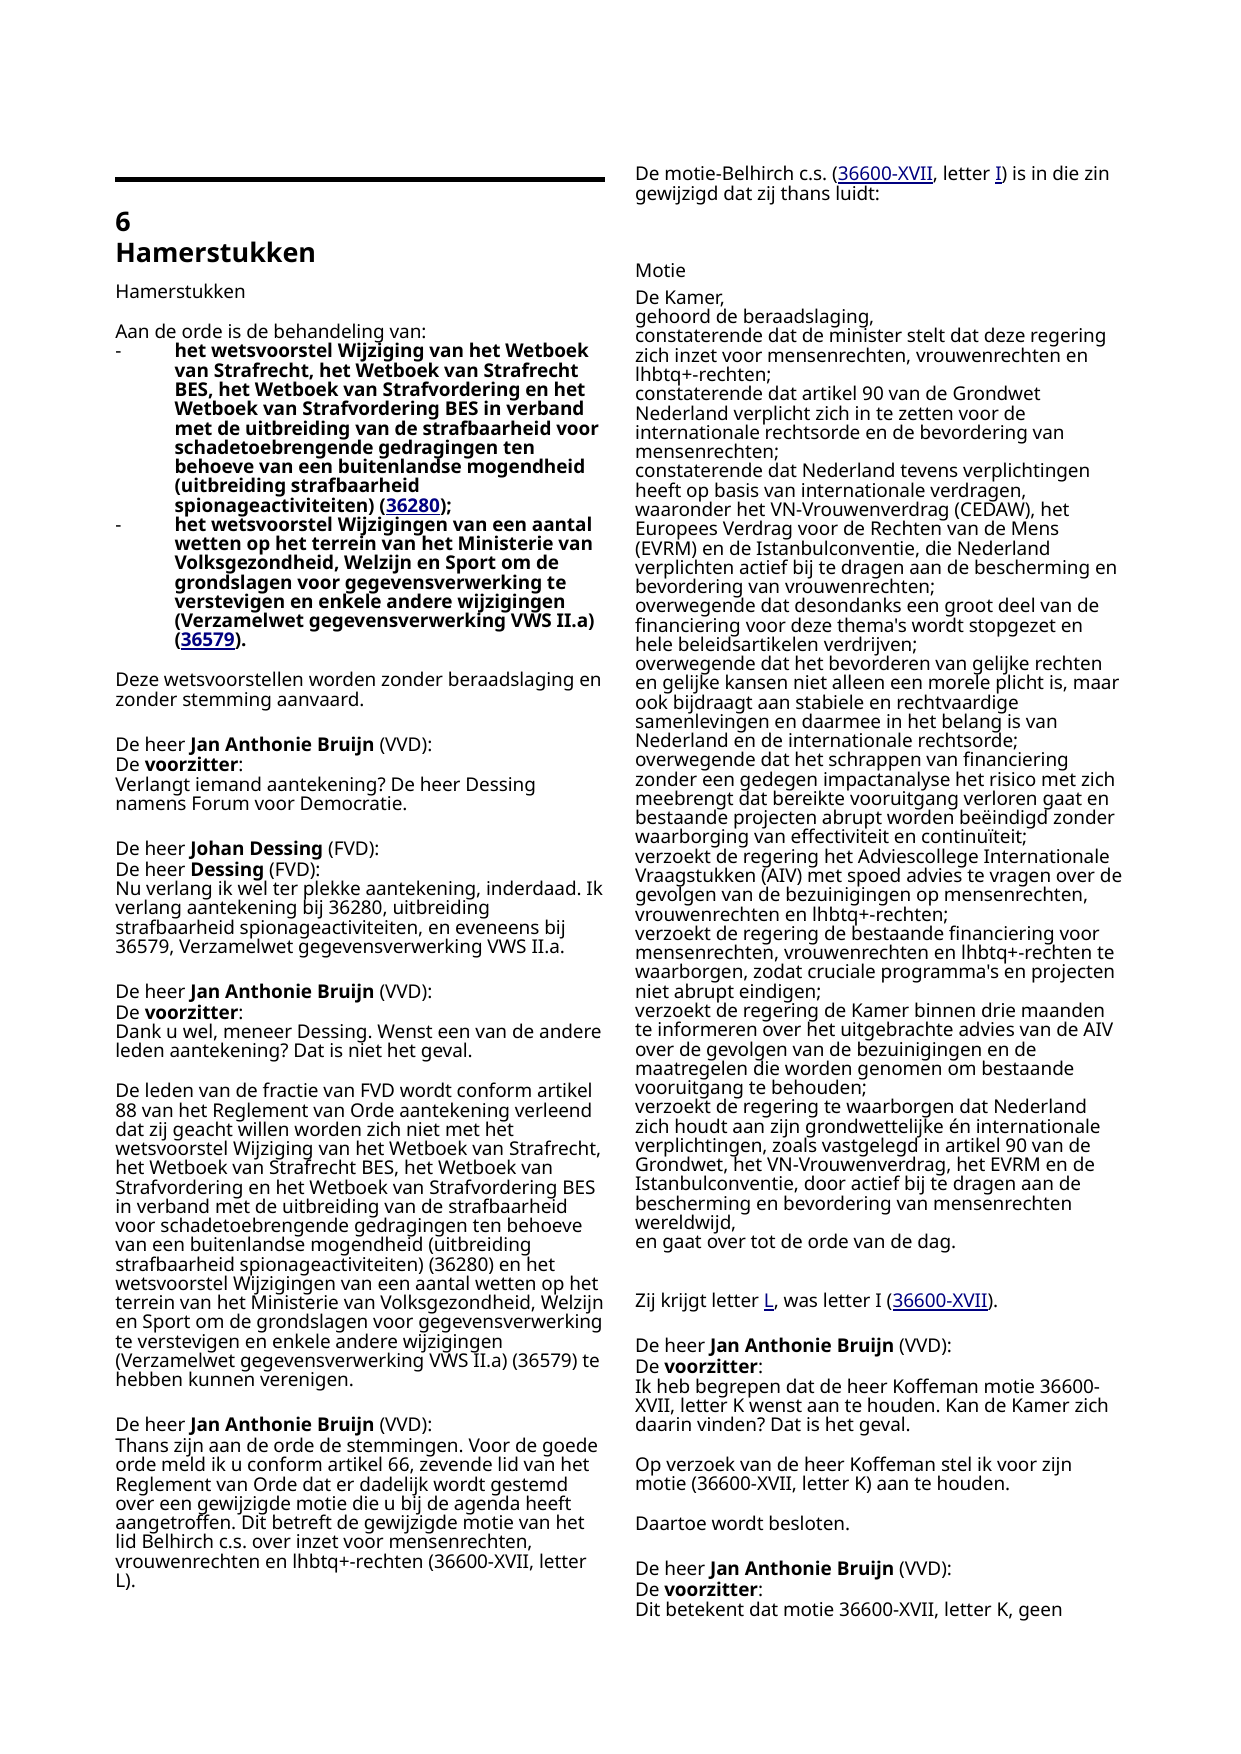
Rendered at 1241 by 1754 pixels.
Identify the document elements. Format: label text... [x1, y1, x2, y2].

text De heer Jan Anthonie Bruijn (VVD): [115, 1411, 605, 1437]
text De heer Jan Anthonie Bruijn (VVD): [635, 1333, 1125, 1358]
text constaterende dat de minister stelt dat deze regering zich inzet voor mensenrechten, vrouwenrechten en lhbtq+-rechten; [635, 327, 1125, 385]
text overwegende dat desondanks een groot deel van de financiering voor deze thema's wordt stopgezet en hele beleidsartikelen verdrijven; [635, 597, 1125, 655]
text De voorzitter: [115, 1004, 605, 1023]
text De voorzitter: [115, 756, 605, 776]
text De heer Jan Anthonie Bruijn (VVD): [115, 978, 605, 1004]
text Verlangt iemand aantekening? De heer Dessing namens Forum voor Democratie. [115, 776, 605, 814]
list het wetsvoorstel Wijziging van het Wetboek van Strafrecht, het Wetboek van Strafrecht BES, het Wetboek van Strafvordering en het Wetboek van Strafvordering BES in verband met de uitbreiding van de strafbaarheid voor schadetoebrengende gedragingen ten behoeve van een buitenlandse mogendheid (uitbreiding strafbaarheid spionageactiviteiten) (36280); [115, 342, 605, 516]
text De voorzitter: [635, 1358, 1125, 1378]
text Hamerstukken [115, 283, 605, 302]
text overwegende dat het schrappen van financiering zonder een gedegen impactanalyse het risico met zich meebrengt dat bereikte vooruitgang verloren gaat en bestaande projecten abrupt worden beëindigd zonder waarborging van effectiviteit en continuïteit; [635, 751, 1125, 848]
text De heer Jan Anthonie Bruijn (VVD): [115, 731, 605, 756]
text De voorzitter: [635, 1581, 1125, 1601]
list het wetsvoorstel Wijzigingen van een aantal wetten op het terrein van het Ministerie van Volksgezondheid, Welzijn en Sport om de grondslagen voor gegevensverwerking te verstevigen en enkele andere wijzigingen (Verzamelwet gegevensverwerking VWS II.a) (36579). [115, 516, 605, 651]
text Aan de orde is de behandeling van: [115, 323, 605, 342]
text constaterende dat Nederland tevens verplichtingen heeft op basis van internationale verdragen, waaronder het VN-Vrouwenverdrag (CEDAW), het Europees Verdrag voor de Rechten van de Mens (EVRM) en de Istanbulconventie, die Nederland verplichten actief bij te dragen aan de bescherming en bevordering van vrouwenrechten; [635, 462, 1125, 597]
text Nu verlang ik wel ter plekke aantekening, inderdaad. Ik verlang aantekening bij 36280, uitbreiding strafbaarheid spionageactiviteiten, en eveneens bij 36579, Verzamelwet gegevensverwerking VWS II.a. [115, 880, 605, 957]
text Daartoe wordt besloten. [635, 1515, 1125, 1535]
text De heer Johan Dessing (FVD): [115, 835, 605, 861]
text Motie [635, 257, 1125, 283]
text verzoekt de regering de bestaande financiering voor mensenrechten, vrouwenrechten en lhbtq+-rechten te waarborgen, zodat cruciale programma's en projecten niet abrupt eindigen; [635, 925, 1125, 1002]
text Op verzoek van de heer Koffeman stel ik voor zijn motie (36600-XVII, letter K) aan te houden. [635, 1456, 1125, 1495]
text De leden van de fractie van FVD wordt conform artikel 88 van het Reglement van Orde aantekening verleend dat zij geacht willen worden zich niet met het wetsvoorstel Wijziging van het Wetboek van Strafrecht, het Wetboek van Strafrecht BES, het Wetboek van Strafvordering en het Wetboek van Strafvordering BES in verband met de uitbreiding van de strafbaarheid voor schadetoebrengende gedragingen ten behoeve van een buitenlandse mogendheid (uitbreiding strafbaarheid spionageactiviteiten) (36280) en het wetsvoorstel Wijzigingen van een aantal wetten op het terrein van het Ministerie van Volksgezondheid, Welzijn en Sport om de grondslagen voor gegevensverwerking te verstevigen en enkele andere wijzigingen (Verzamelwet gegevensverwerking VWS II.a) (36579) te hebben kunnen verenigen. [115, 1082, 605, 1391]
text verzoekt de regering te waarborgen dat Nederland zich houdt aan zijn grondwettelijke én internationale verplichtingen, zoals vastgelegd in artikel 90 van de Grondwet, het VN-Vrouwenverdrag, het EVRM en de Istanbulconventie, door actief bij te dragen aan de bescherming en bevordering van mensenrechten wereldwijd, [635, 1098, 1125, 1233]
text verzoekt de regering de Kamer binnen drie maanden te informeren over het uitgebrachte advies van de AIV over de gevolgen van de bezuinigingen en de maatregelen die worden genomen om bestaande vooruitgang te behouden; [635, 1002, 1125, 1098]
text De motie-Belhirch c.s. (36600-XVII, letter I) is in die zin gewijzigd dat zij thans luidt: [635, 165, 1125, 204]
text Hamerstukken [115, 239, 605, 283]
text overwegende dat het bevorderen van gelijke rechten en gelijke kansen niet alleen een morele plicht is, maar ook bijdraagt aan stabiele en rechtvaardige samenlevingen en daarmee in het belang is van Nederland en de internationale rechtsorde; [635, 655, 1125, 751]
text Zij krijgt letter L, was letter I (36600-XVII). [635, 1292, 1125, 1312]
text gehoord de beraadslaging, [635, 308, 1125, 327]
text en gaat over tot de orde van de dag. [635, 1233, 1125, 1252]
text De heer Jan Anthonie Bruijn (VVD): [635, 1556, 1125, 1581]
text Thans zijn aan de orde de stemmingen. Voor de goede orde meld ik u conform artikel 66, zevende lid van het Reglement van Orde dat er dadelijk wordt gestemd over een gewijzigde motie die u bij de agenda heeft aangetroffen. Dit betreft de gewijzigde motie van het lid Belhirch c.s. over inzet voor mensenrechten, vrouwenrechten en lhbtq+-rechten (36600-XVII, letter L). [115, 1437, 605, 1591]
text 6 [115, 203, 605, 239]
text Deze wetsvoorstellen worden zonder beraadslaging en zonder stemming aanvaard. [115, 671, 605, 710]
text De heer Dessing (FVD): [115, 861, 605, 880]
text Ik heb begrepen dat de heer Koffeman motie 36600-XVII, letter K wenst aan te houden. Kan de Kamer zich daarin vinden? Dat is het geval. [635, 1378, 1125, 1435]
text De Kamer, [635, 289, 1125, 308]
text Dit betekent dat motie 36600-XVII, letter K, geen [635, 1601, 1125, 1620]
text constaterende dat artikel 90 van de Grondwet Nederland verplicht zich in te zetten voor de internationale rechtsorde en de bevordering van mensenrechten; [635, 385, 1125, 462]
text Dank u wel, meneer Dessing. Wenst een van de andere leden aantekening? Dat is niet het geval. [115, 1023, 605, 1062]
text verzoekt de regering het Adviescollege Internationale Vraagstukken (AIV) met spoed advies te vragen over de gevolgen van de bezuinigingen op mensenrechten, vrouwenrechten en lhbtq+-rechten; [635, 848, 1125, 925]
